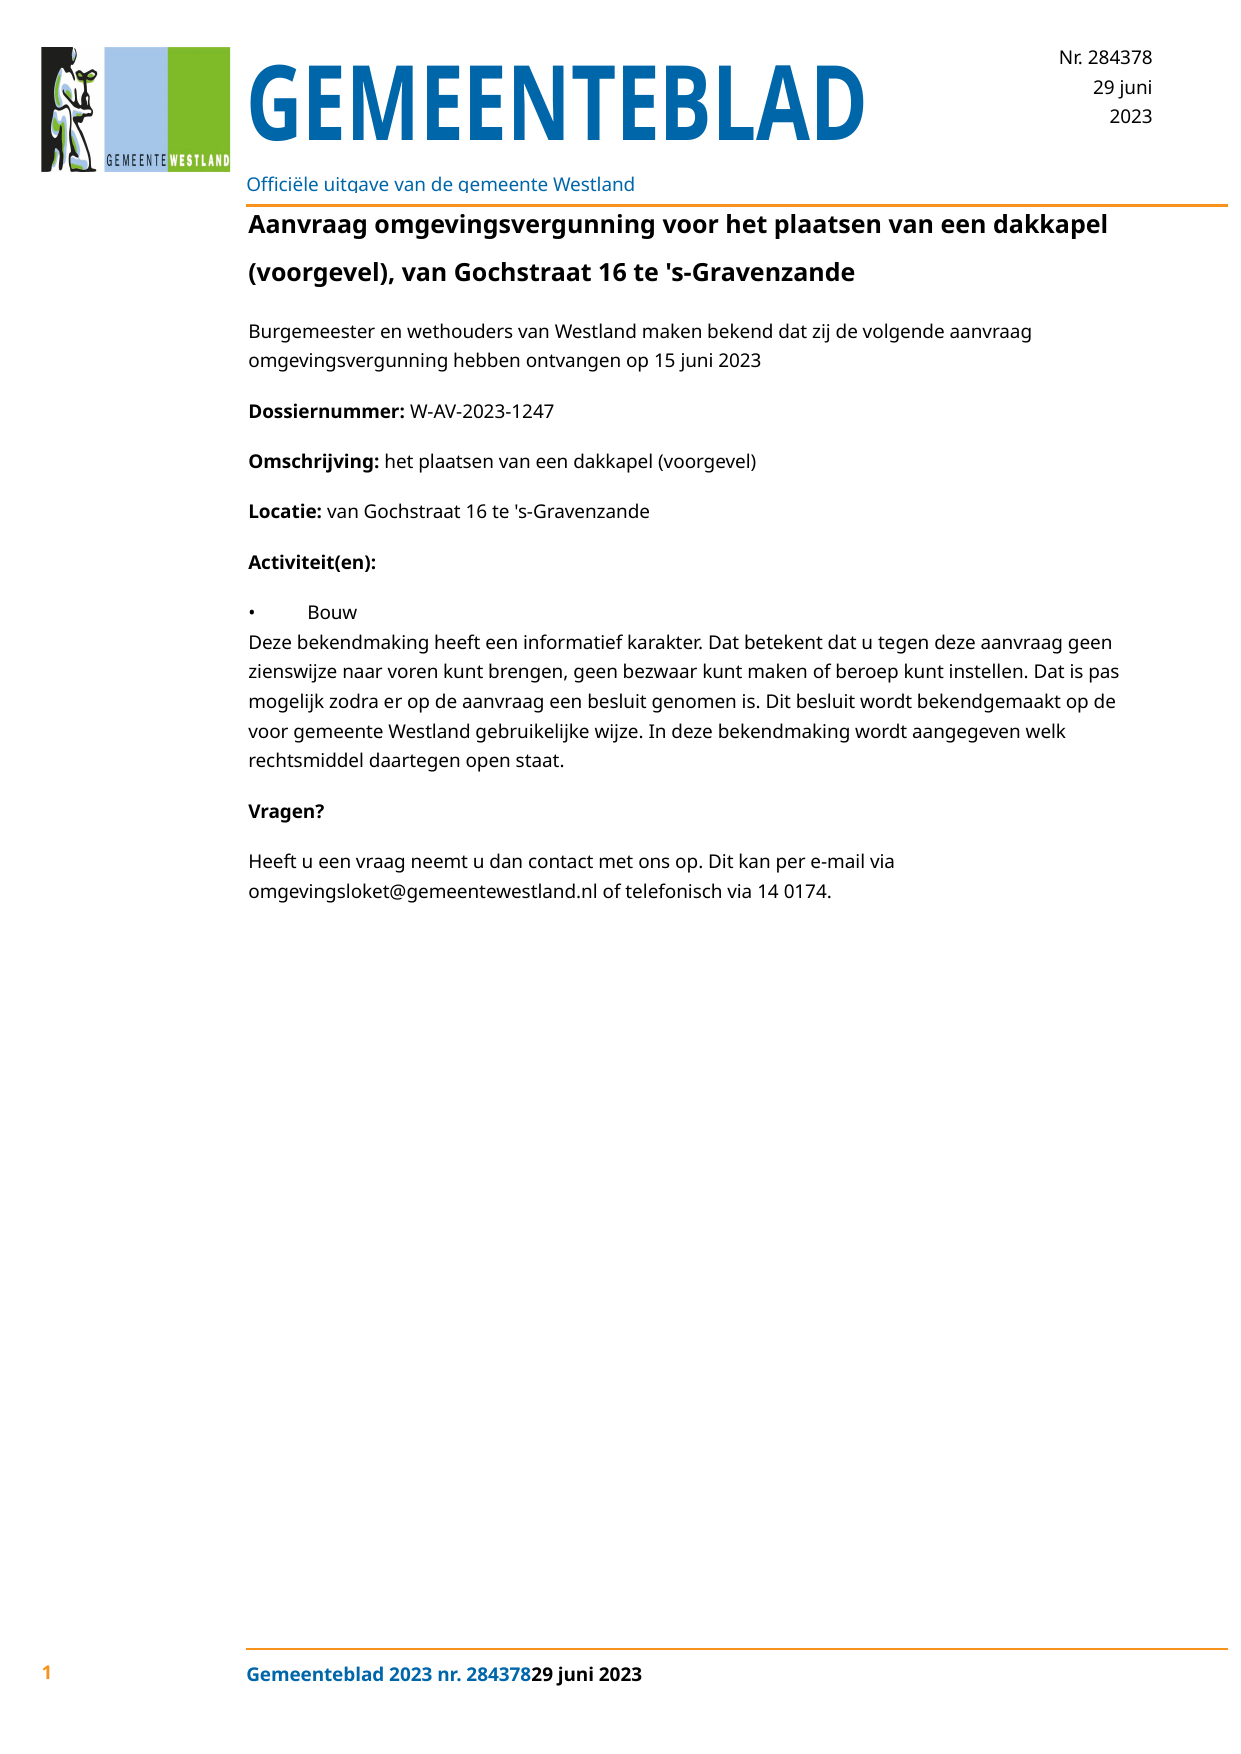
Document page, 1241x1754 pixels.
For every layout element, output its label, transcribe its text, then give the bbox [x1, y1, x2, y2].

text Deze bekendmaking heeft een informatief karakter. Dat betekent dat u tegen deze aanvraag geen zienswijze naar voren kunt brengen, geen bezwaar kunt maken of beroep kunt instellen. Dat is pas mogelijk zodra er op de aanvraag een besluit genomen is. Dit besluit wordt bekendgemaakt op de voor gemeente Westland gebruikelijke wijze. In deze bekendmaking wordt aangegeven welk rechtsmiddel daartegen open staat. [248, 629, 1152, 773]
picture [41, 47, 231, 172]
text Activiteit(en): [248, 549, 1152, 575]
text Dossiernummer: W-AV-2023-1247 [248, 398, 1152, 424]
text Burgemeester en wethouders van Westland maken bekend dat zij de volgende aanvraag omgevingsvergunning hebben ontvangen op 15 juni 2023 [248, 318, 1152, 373]
text Vragen? [248, 798, 1152, 824]
list Bouw [248, 599, 1152, 625]
text Locatie: van Gochstraat 16 te 's-Gravenzande [248, 499, 1152, 524]
text Heeft u een vraag neemt u dan contact met ons op. Dit kan per e-mail via omgevingsloket@gemeentewestland.nl of telefonisch via 14 0174. [248, 848, 1152, 904]
text Aanvraag omgevingsvergunning voor het plaatsen van een dakkapel (voorgevel), van Gochstraat 16 te 's-Gravenzande [248, 207, 1152, 288]
text Omschrijving: het plaatsen van een dakkapel (voorgevel) [248, 448, 1152, 474]
